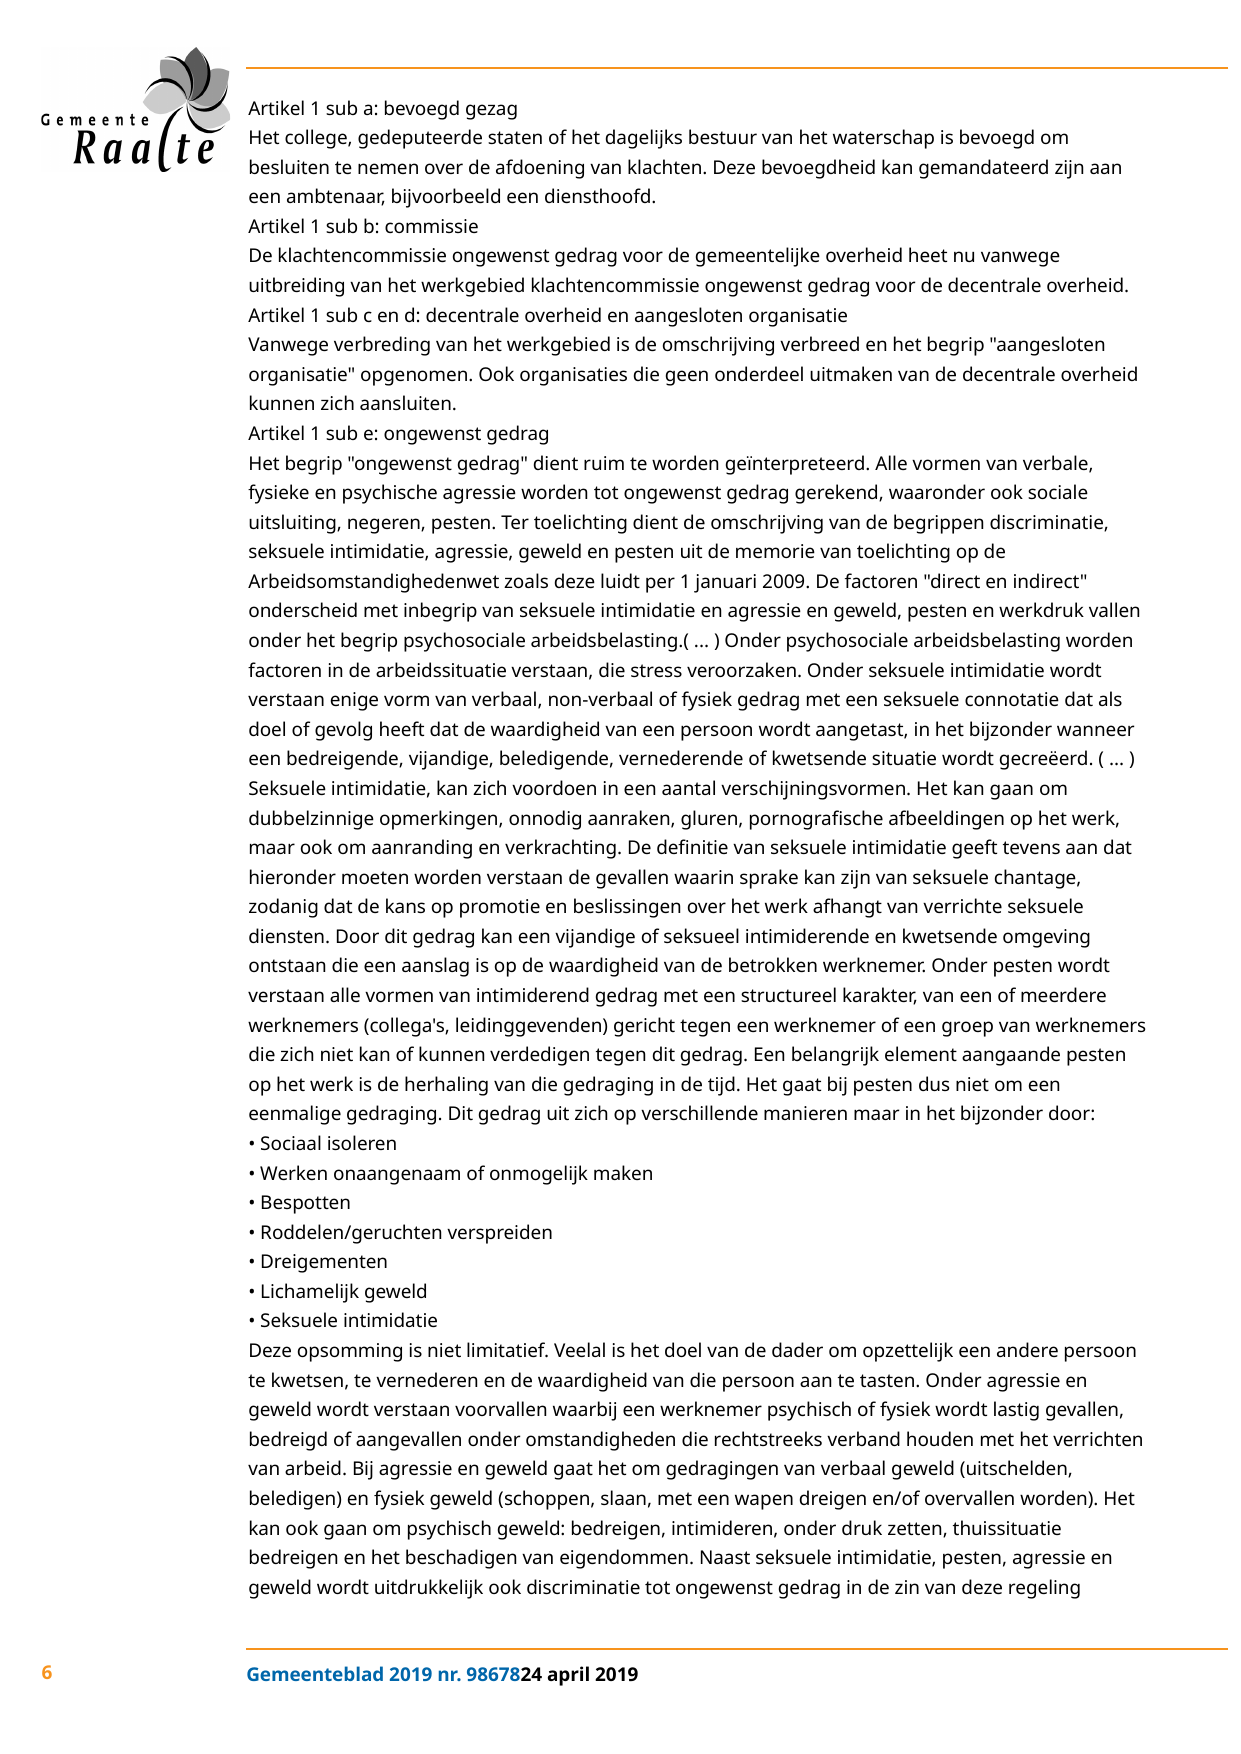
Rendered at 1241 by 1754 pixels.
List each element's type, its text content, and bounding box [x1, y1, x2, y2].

text Vanwege verbreding van het werkgebied is de omschrijving verbreed en het begrip "aangesloten organisatie" opgenomen. Ook organisaties die geen onderdeel uitmaken van de decentrale overheid kunnen zich aansluiten. [248, 331, 1152, 416]
text Artikel 1 sub e: ongewenst gedrag [248, 420, 1152, 446]
text Deze opsomming is niet limitatief. Veelal is het doel van de dader om opzettelijk een andere persoon te kwetsen, te vernederen en de waardigheid van die persoon aan te tasten. Onder agressie en geweld wordt verstaan voorvallen waarbij een werknemer psychisch of fysiek wordt lastig gevallen, bedreigd of aangevallen onder omstandigheden die rechtstreeks verband houden met het verrichten van arbeid. Bij agressie en geweld gaat het om gedragingen van verbaal geweld (uitschelden, beledigen) en fysiek geweld (schoppen, slaan, met een wapen dreigen en/of overvallen worden). Het kan ook gaan om psychisch geweld: bedreigen, intimideren, onder druk zetten, thuissituatie bedreigen en het beschadigen van eigendommen. Naast seksuele intimidatie, pesten, agressie en geweld wordt uitdrukkelijk ook discriminatie tot ongewenst gedrag in de zin van deze regeling [248, 1337, 1152, 1600]
text • Werken onaangenaam of onmogelijk maken [248, 1160, 1152, 1186]
text • Lichamelijk geweld [248, 1278, 1152, 1304]
picture [41, 47, 231, 172]
text Artikel 1 sub b: commissie [248, 213, 1152, 239]
text • Sociaal isoleren [248, 1130, 1152, 1156]
text • Seksuele intimidatie [248, 1308, 1152, 1333]
text De klachtencommissie ongewenst gedrag voor de gemeentelijke overheid heet nu vanwege uitbreiding van het werkgebied klachtencommissie ongewenst gedrag voor de decentrale overheid. [248, 243, 1152, 298]
text Het college, gedeputeerde staten of het dagelijks bestuur van het waterschap is bevoegd om besluiten te nemen over de afdoening van klachten. Deze bevoegdheid kan gemandateerd zijn aan een ambtenaar, bijvoorbeeld een diensthoofd. [248, 124, 1152, 209]
text • Dreigementen [248, 1248, 1152, 1274]
text • Roddelen/geruchten verspreiden [248, 1219, 1152, 1245]
text Artikel 1 sub c en d: decentrale overheid en aangesloten organisatie [248, 302, 1152, 328]
text Het begrip "ongewenst gedrag" dient ruim te worden geïnterpreteerd. Alle vormen van verbale, fysieke en psychische agressie worden tot ongewenst gedrag gerekend, waaronder ook sociale uitsluiting, negeren, pesten. Ter toelichting dient de omschrijving van de begrippen discriminatie, seksuele intimidatie, agressie, geweld en pesten uit de memorie van toelichting op de Arbeidsomstandighedenwet zoals deze luidt per 1 januari 2009. De factoren "direct en indirect" onderscheid met inbegrip van seksuele intimidatie en agressie en geweld, pesten en werkdruk vallen onder het begrip psychosociale arbeidsbelasting.( ... ) Onder psychosociale arbeidsbelasting worden factoren in de arbeidssituatie verstaan, die stress veroorzaken. Onder seksuele intimidatie wordt verstaan enige vorm van verbaal, non-verbaal of fysiek gedrag met een seksuele connotatie dat als doel of gevolg heeft dat de waardigheid van een persoon wordt aangetast, in het bijzonder wanneer een bedreigende, vijandige, beledigende, vernederende of kwetsende situatie wordt gecreëerd. ( ... ) Seksuele intimidatie, kan zich voordoen in een aantal verschijningsvormen. Het kan gaan om dubbelzinnige opmerkingen, onnodig aanraken, gluren, pornografische afbeeldingen op het werk, maar ook om aanranding en verkrachting. De definitie van seksuele intimidatie geeft tevens aan dat hieronder moeten worden verstaan de gevallen waarin sprake kan zijn van seksuele chantage, zodanig dat de kans op promotie en beslissingen over het werk afhangt van verrichte seksuele diensten. Door dit gedrag kan een vijandige of seksueel intimiderende en kwetsende omgeving ontstaan die een aanslag is op de waardigheid van de betrokken werknemer. Onder pesten wordt verstaan alle vormen van intimiderend gedrag met een structureel karakter, van een of meerdere werknemers (collega's, leidinggevenden) gericht tegen een werknemer of een groep van werknemers die zich niet kan of kunnen verdedigen tegen dit gedrag. Een belangrijk element aangaande pesten op het werk is de herhaling van die gedraging in de tijd. Het gaat bij pesten dus niet om een eenmalige gedraging. Dit gedrag uit zich op verschillende manieren maar in het bijzonder door: [248, 450, 1152, 1126]
text • Bespotten [248, 1189, 1152, 1215]
text Artikel 1 sub a: bevoegd gezag [248, 95, 1152, 121]
